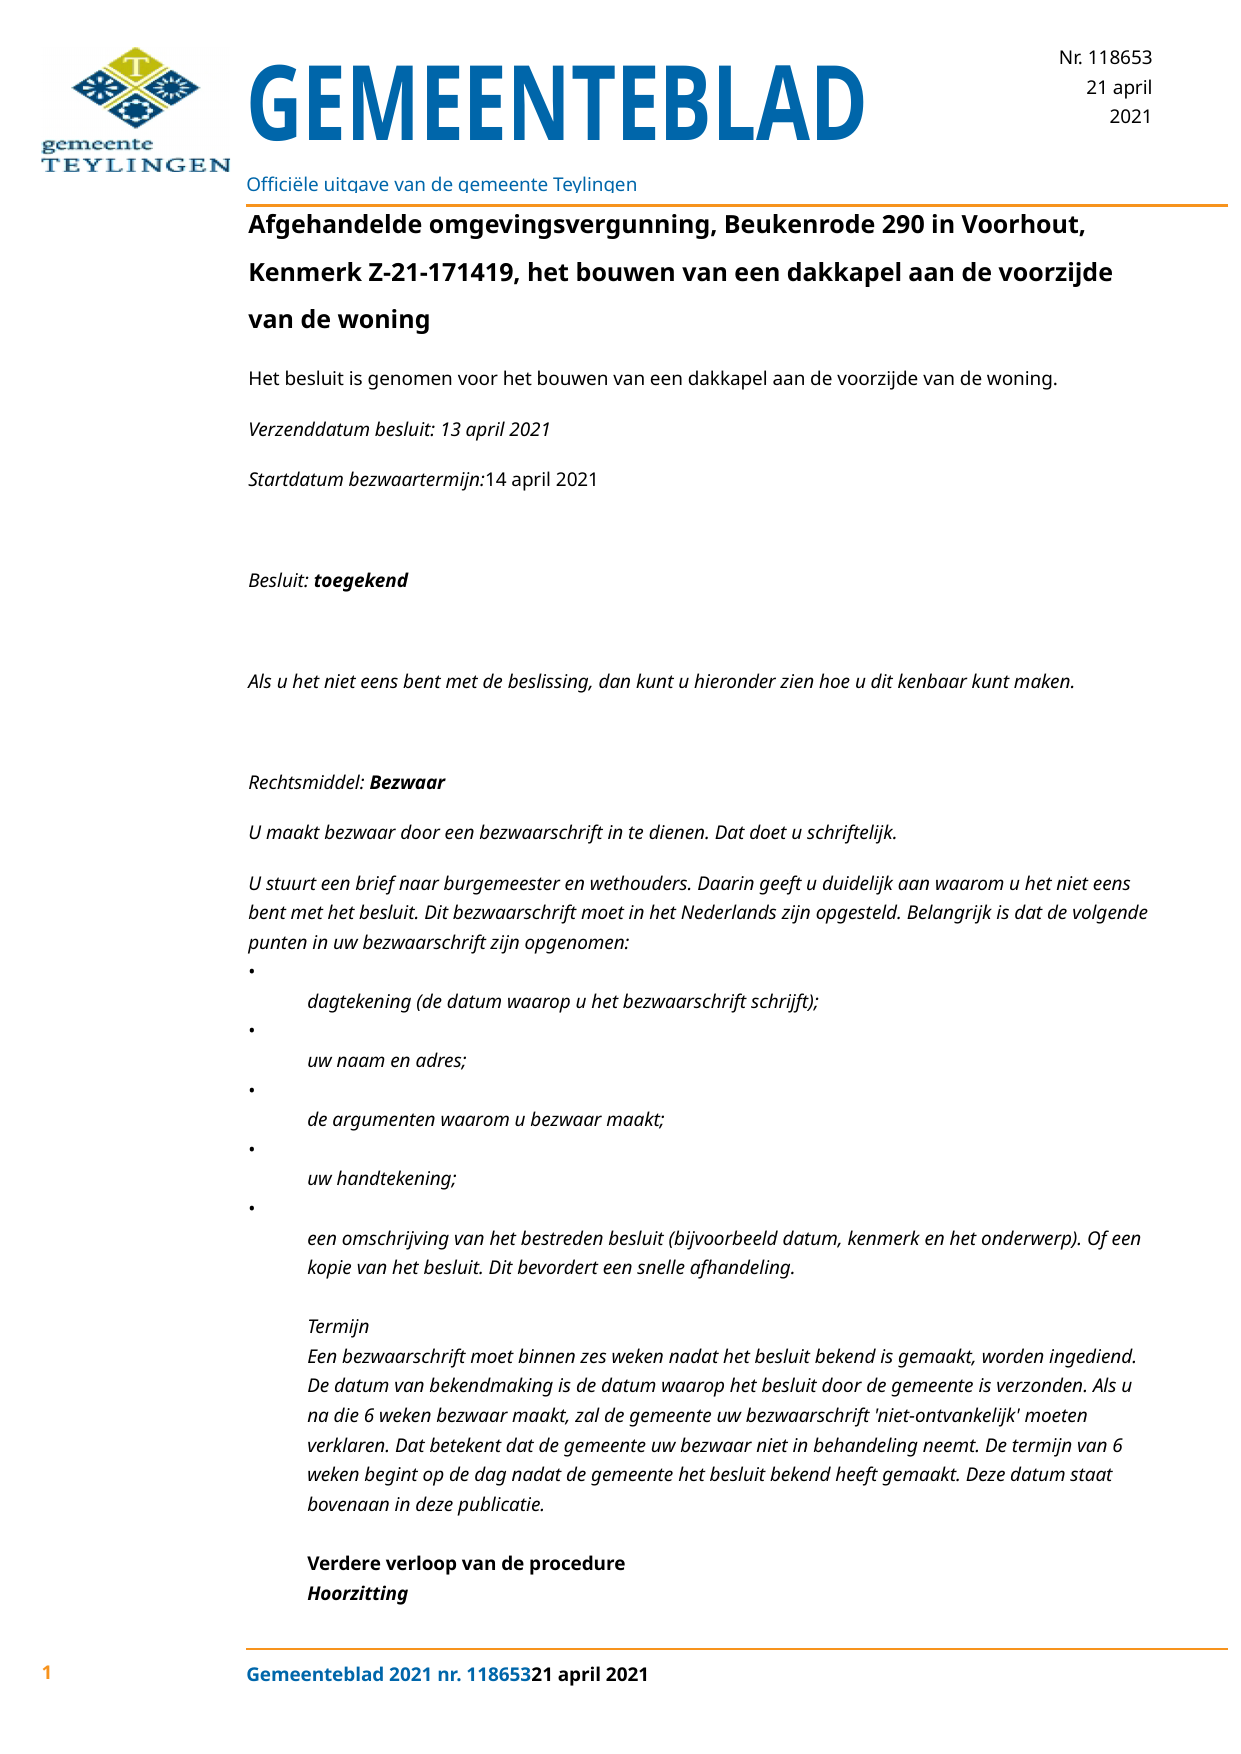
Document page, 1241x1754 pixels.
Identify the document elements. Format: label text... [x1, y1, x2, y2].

list Verdere verloop van de procedure [248, 1550, 1152, 1576]
list uw handtekening; [248, 1166, 1152, 1191]
text U stuurt een brief naar burgemeester en wethouders. Daarin geeft u duidelijk aan waarom u het niet eens bent met het besluit. Dit bezwaarschrift moet in het Nederlands zijn opgesteld. Belangrijk is dat de volgende punten in uw bezwaarschrift zijn opgenomen: [248, 870, 1152, 954]
list Een bezwaarschrift moet binnen zes weken nadat het besluit bekend is gemaakt, worden ingediend. De datum van bekendmaking is de datum waarop het besluit door de gemeente is verzonden. Als u na die 6 weken bezwaar maakt, zal de gemeente uw bezwaarschrift 'niet-ontvankelijk' moeten verklaren. Dat betekent dat de gemeente uw bezwaar niet in behandeling neemt. De termijn van 6 weken begint op de dag nadat de gemeente het besluit bekend heeft gemaakt. Deze datum staat bovenaan in deze publicatie. [248, 1343, 1152, 1517]
text Als u het niet eens bent met de beslissing, dan kunt u hieronder zien hoe u dit kenbaar kunt maken. [248, 668, 1152, 694]
list uw naam en adres; [248, 1047, 1152, 1073]
list een omschrijving van het bestreden besluit (bijvoorbeeld datum, kenmerk en het onderwerp). Of een kopie van het besluit. Dit bevordert een snelle afhandeling. [248, 1225, 1152, 1280]
list Hoorzitting [248, 1580, 1152, 1605]
picture [41, 47, 231, 172]
text Startdatum bezwaartermijn:14 april 2021 [248, 466, 1152, 492]
text Rechtsmiddel: Bezwaar [248, 769, 1152, 794]
text Afgehandelde omgevingsvergunning, Beukenrode 290 in Voorhout, Kenmerk Z-21-171419, het bouwen van een dakkapel aan de voorzijde van de woning [248, 207, 1152, 336]
text Verzenddatum besluit: 13 april 2021 [248, 416, 1152, 442]
list Termijn [248, 1313, 1152, 1339]
text U maakt bezwaar door een bezwaarschrift in te dienen. Dat doet u schriftelijk. [248, 819, 1152, 845]
list dagtekening (de datum waarop u het bezwaarschrift schrijft); [248, 988, 1152, 1014]
text Besluit: toegekend [248, 567, 1152, 593]
list de argumenten waarom u bezwaar maakt; [248, 1106, 1152, 1132]
text Het besluit is genomen voor het bouwen van een dakkapel aan de voorzijde van de woning. [248, 366, 1152, 391]
